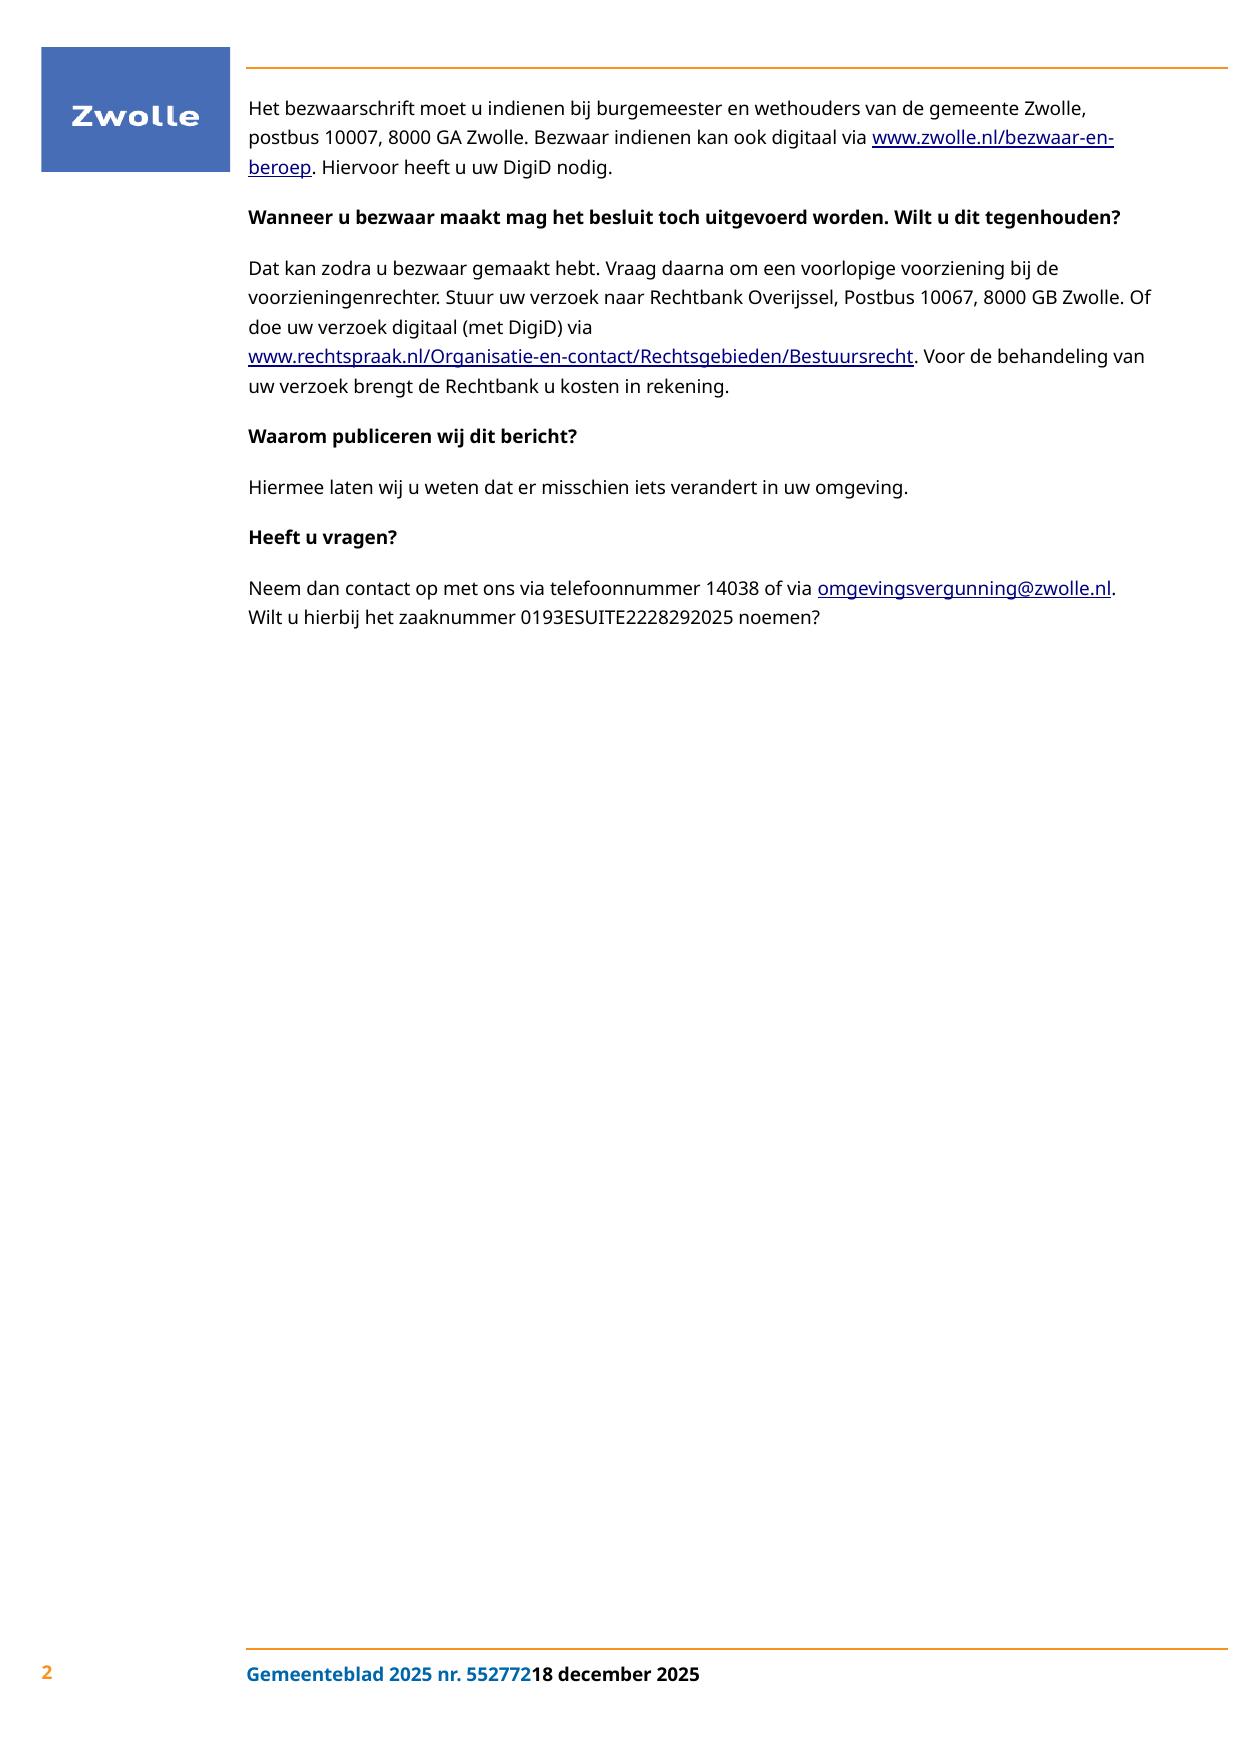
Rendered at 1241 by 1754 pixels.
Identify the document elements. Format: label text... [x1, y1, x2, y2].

text Heeft u vragen? [248, 524, 1152, 550]
text Hiermee laten wij u weten dat er misschien iets verandert in uw omgeving. [248, 474, 1152, 500]
text Het bezwaarschrift moet u indienen bij burgemeester en wethouders van de gemeente Zwolle, postbus 10007, 8000 GA Zwolle. Bezwaar indienen kan ook digitaal via www.zwolle.nl/bezwaar-en-beroep. Hiervoor heeft u uw DigiD nodig. [248, 95, 1152, 180]
text Wanneer u bezwaar maakt mag het besluit toch uitgevoerd worden. Wilt u dit tegenhouden? [248, 204, 1152, 230]
text Dat kan zodra u bezwaar gemaakt hebt. Vraag daarna om een voorlopige voorziening bij de voorzieningenrechter. Stuur uw verzoek naar Rechtbank Overijssel, Postbus 10067, 8000 GB Zwolle. Of doe uw verzoek digitaal (met DigiD) via www.rechtspraak.nl/Organisatie-en-contact/Rechtsgebieden/Bestuursrecht. Voor de behandeling van uw verzoek brengt de Rechtbank u kosten in rekening. [248, 255, 1152, 399]
picture [41, 47, 231, 172]
text Neem dan contact op met ons via telefoonnummer 14038 of via omgevingsvergunning@zwolle.nl. Wilt u hierbij het zaaknummer 0193ESUITE2228292025 noemen? [248, 575, 1152, 630]
text Waarom publiceren wij dit bericht? [248, 423, 1152, 449]
